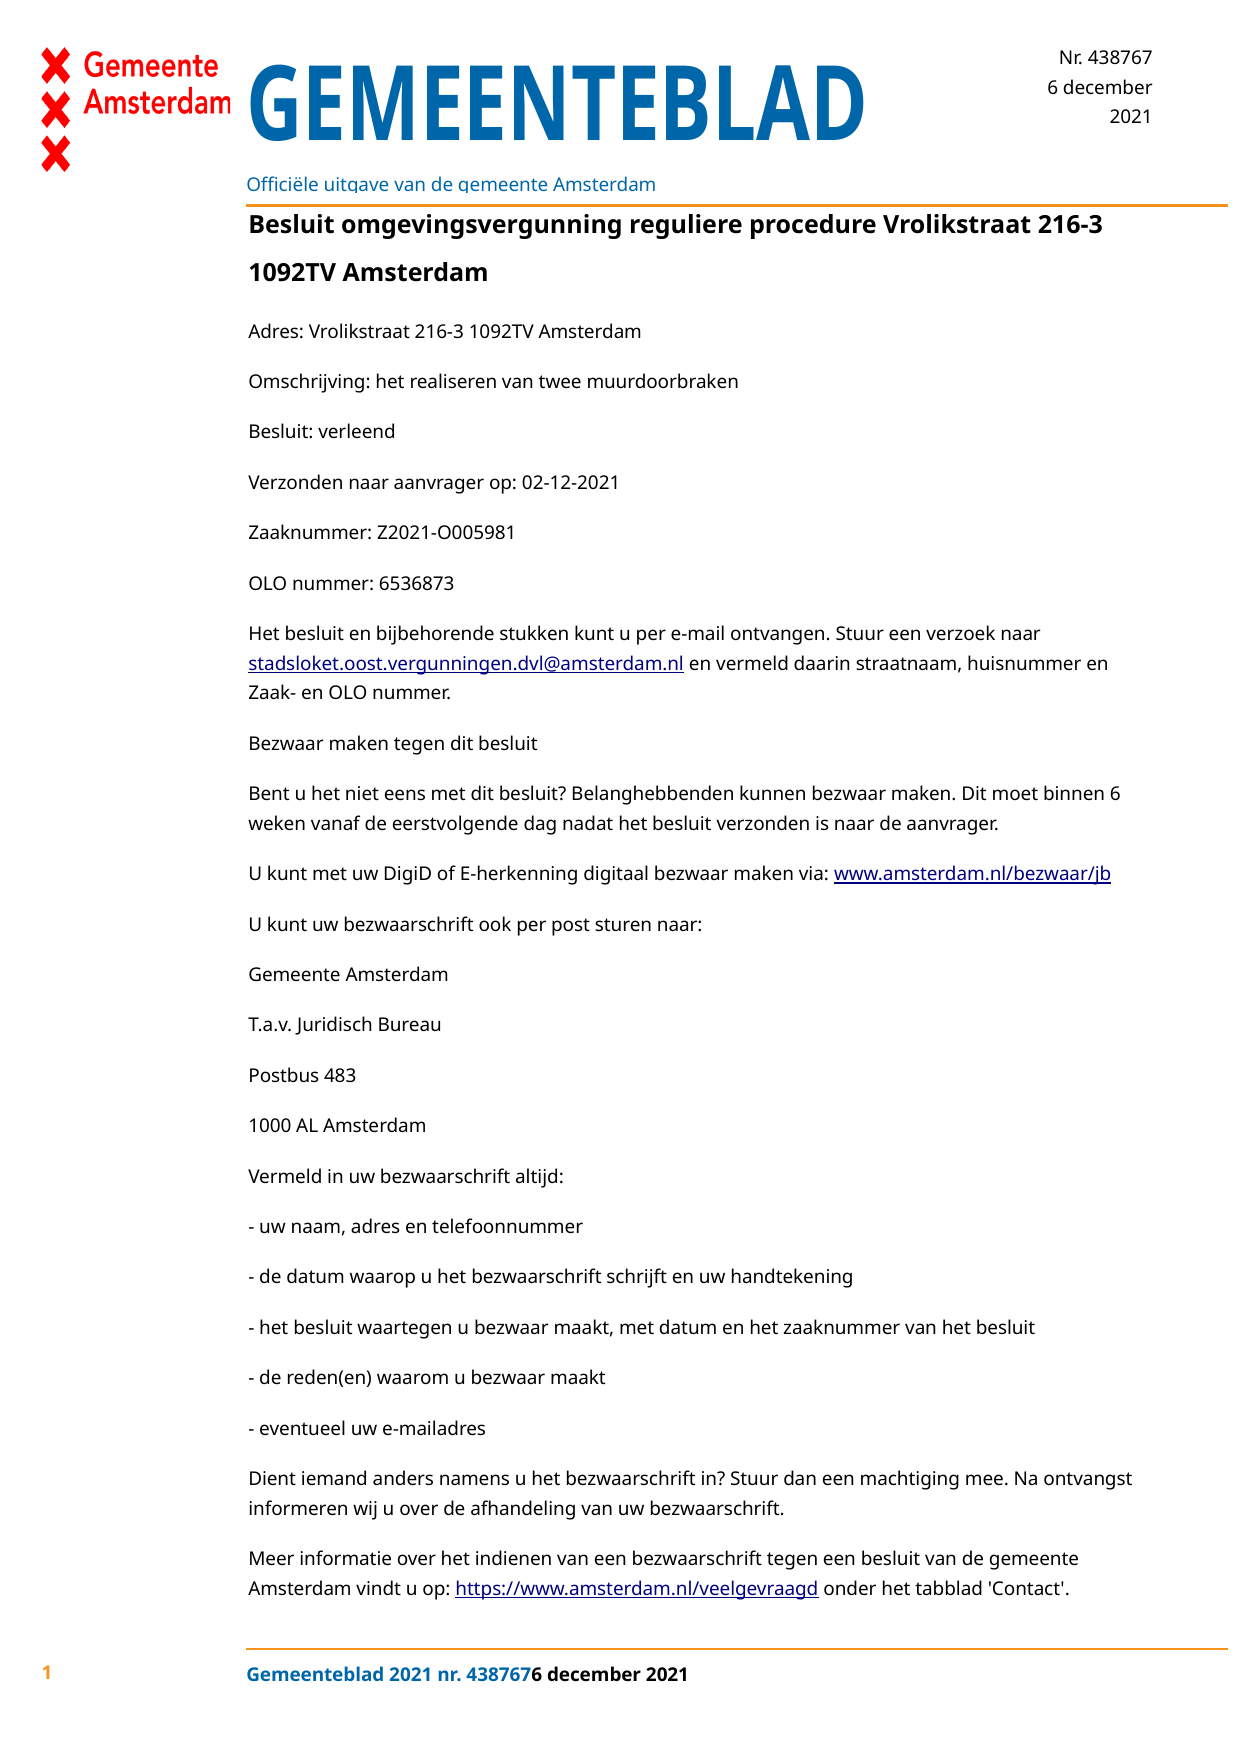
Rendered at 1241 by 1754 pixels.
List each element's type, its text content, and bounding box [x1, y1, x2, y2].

text - de datum waarop u het bezwaarschrift schrijft en uw handtekening [248, 1264, 1152, 1289]
picture [41, 47, 231, 172]
text Postbus 483 [248, 1062, 1152, 1088]
text - het besluit waartegen u bezwaar maakt, met datum en het zaaknummer van het besluit [248, 1314, 1152, 1340]
text - de reden(en) waarom u bezwaar maakt [248, 1364, 1152, 1390]
text Besluit: verleend [248, 419, 1152, 444]
text T.a.v. Juridisch Bureau [248, 1012, 1152, 1037]
text Verzonden naar aanvrager op: 02-12-2021 [248, 469, 1152, 495]
text U kunt met uw DigiD of E-herkenning digitaal bezwaar maken via: www.amsterdam.nl/bezwaar/jb [248, 860, 1152, 886]
text - eventueel uw e-mailadres [248, 1415, 1152, 1441]
text Bent u het niet eens met dit besluit? Belanghebbenden kunnen bezwaar maken. Dit moet binnen 6 weken vanaf de eerstvolgende dag nadat het besluit verzonden is naar de aanvrager. [248, 780, 1152, 836]
text Adres: Vrolikstraat 216-3 1092TV Amsterdam [248, 318, 1152, 344]
text 1000 AL Amsterdam [248, 1112, 1152, 1138]
text Omschrijving: het realiseren van twee muurdoorbraken [248, 368, 1152, 394]
text Vermeld in uw bezwaarschrift altijd: [248, 1163, 1152, 1189]
text Het besluit en bijbehorende stukken kunt u per e-mail ontvangen. Stuur een verzoek naar stadsloket.oost.vergunningen.dvl@amsterdam.nl en vermeld daarin straatnaam, huisnummer en Zaak- en OLO nummer. [248, 620, 1152, 705]
text OLO nummer: 6536873 [248, 570, 1152, 596]
text Gemeente Amsterdam [248, 961, 1152, 987]
text Dient iemand anders namens u het bezwaarschrift in? Stuur dan een machtiging mee. Na ontvangst informeren wij u over de afhandeling van uw bezwaarschrift. [248, 1465, 1152, 1521]
text - uw naam, adres en telefoonnummer [248, 1213, 1152, 1239]
text Besluit omgevingsvergunning reguliere procedure Vrolikstraat 216-3 1092TV Amsterdam [248, 207, 1152, 288]
text Meer informatie over het indienen van een bezwaarschrift tegen een besluit van de gemeente Amsterdam vindt u op: https://www.amsterdam.nl/veelgevraagd onder het tabblad 'Contact'. [248, 1545, 1152, 1601]
text Bezwaar maken tegen dit besluit [248, 730, 1152, 756]
text Zaaknummer: Z2021-O005981 [248, 519, 1152, 545]
text U kunt uw bezwaarschrift ook per post sturen naar: [248, 911, 1152, 937]
